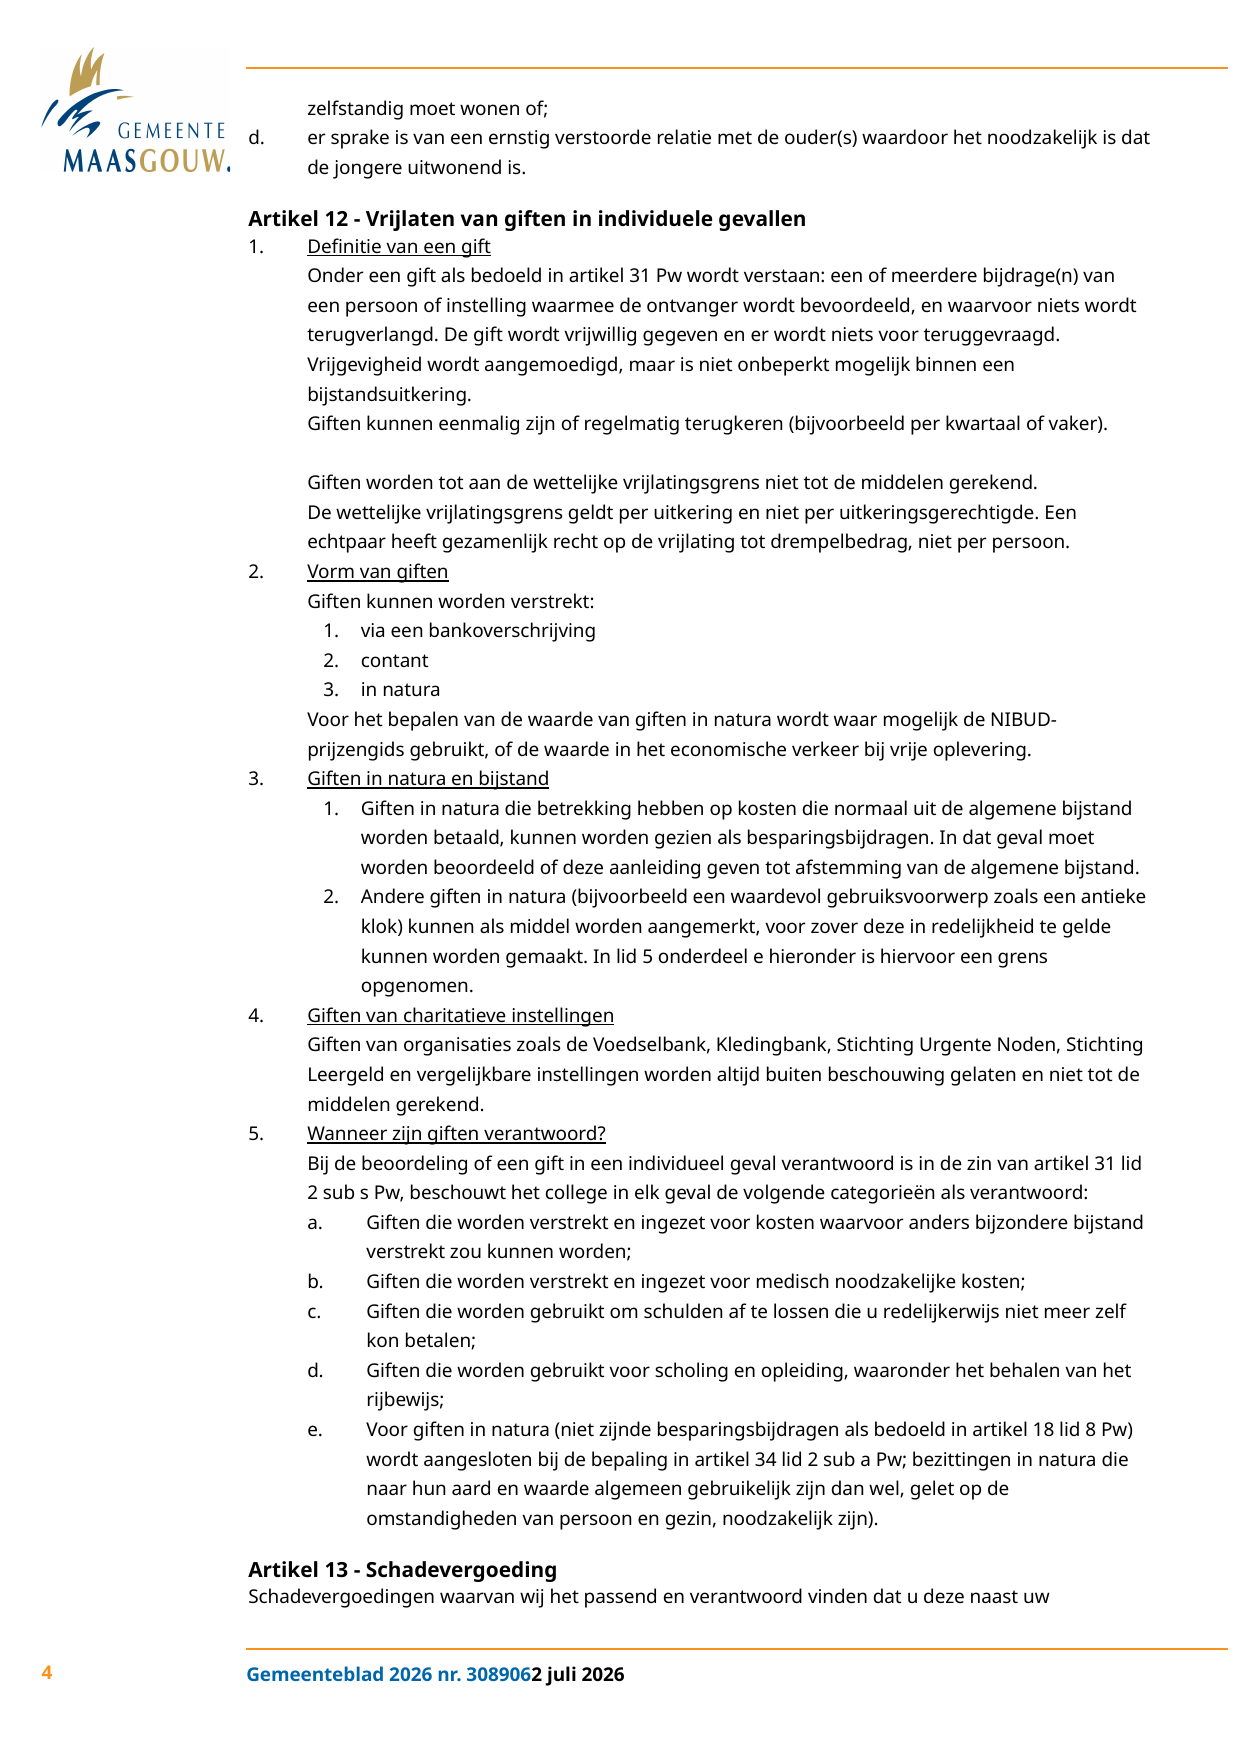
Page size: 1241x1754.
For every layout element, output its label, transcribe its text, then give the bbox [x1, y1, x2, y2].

list Giften die worden verstrekt en ingezet voor kosten waarvoor anders bijzondere bijstand verstrekt zou kunnen worden; [307, 1209, 1152, 1264]
list Giften kunnen worden verstrekt: [248, 588, 1152, 613]
list De wettelijke vrijlatingsgrens geldt per uitkering en niet per uitkeringsgerechtigde. Een echtpaar heeft gezamenlijk recht op de vrijlating tot drempelbedrag, niet per persoon. [248, 499, 1152, 554]
text Artikel 13 - Schadevergoeding [248, 1555, 1152, 1584]
list contant [323, 647, 1152, 673]
list Wanneer zijn giften verantwoord? [248, 1120, 1152, 1146]
picture [41, 47, 231, 172]
list Giften die worden gebruikt voor scholing en opleiding, waaronder het behalen van het rijbewijs; [307, 1357, 1152, 1412]
list Bij de beoordeling of een gift in een individueel geval verantwoord is in de zin van artikel 31 lid 2 sub s Pw, beschouwt het college in elk geval de volgende categorieën als verantwoord: [248, 1150, 1152, 1205]
list Giften van charitatieve instellingen [248, 1002, 1152, 1028]
list Voor het bepalen van de waarde van giften in natura wordt waar mogelijk de NIBUD-prijzengids gebruikt, of de waarde in het economische verkeer bij vrije oplevering. [248, 706, 1152, 761]
list Voor giften in natura (niet zijnde besparingsbijdragen als bedoeld in artikel 18 lid 8 Pw) wordt aangesloten bij de bepaling in artikel 34 lid 2 sub a Pw; bezittingen in natura die naar hun aard en waarde algemeen gebruikelijk zijn dan wel, gelet op de omstandigheden van persoon en gezin, noodzakelijk zijn). [307, 1416, 1152, 1531]
list Vrijgevigheid wordt aangemoedigd, maar is niet onbeperkt mogelijk binnen een bijstandsuitkering. [248, 351, 1152, 406]
list zelfstandig moet wonen of; [248, 95, 1152, 121]
list in natura [323, 677, 1152, 702]
list Giften die worden gebruikt om schulden af te lossen die u redelijkerwijs niet meer zelf kon betalen; [307, 1298, 1152, 1353]
list Giften worden tot aan de wettelijke vrijlatingsgrens niet tot de middelen gerekend. [248, 469, 1152, 495]
list Definitie van een gift [248, 233, 1152, 258]
text Schadevergoedingen waarvan wij het passend en verantwoord vinden dat u deze naast uw [248, 1584, 1152, 1609]
text Artikel 12 - Vrijlaten van giften in individuele gevallen [248, 204, 1152, 233]
list Vorm van giften [248, 558, 1152, 584]
list Andere giften in natura (bijvoorbeeld een waardevol gebruiksvoorwerp zoals een antieke klok) kunnen als middel worden aangemerkt, voor zover deze in redelijkheid te gelde kunnen worden gemaakt. In lid 5 onderdeel e hieronder is hiervoor een grens opgenomen. [323, 884, 1152, 998]
list Giften die worden verstrekt en ingezet voor medisch noodzakelijke kosten; [307, 1268, 1152, 1294]
list Onder een gift als bedoeld in artikel 31 Pw wordt verstaan: een of meerdere bijdrage(n) van een persoon of instelling waarmee de ontvanger wordt bevoordeeld, en waarvoor niets wordt terugverlangd. De gift wordt vrijwillig gegeven en er wordt niets voor teruggevraagd. [248, 262, 1152, 347]
list Giften in natura die betrekking hebben op kosten die normaal uit de algemene bijstand worden betaald, kunnen worden gezien als besparingsbijdragen. In dat geval moet worden beoordeeld of deze aanleiding geven tot afstemming van de algemene bijstand. [323, 795, 1152, 880]
list via een bankoverschrijving [323, 617, 1152, 643]
list Giften van organisaties zoals de Voedselbank, Kledingbank, Stichting Urgente Noden, Stichting Leergeld en vergelijkbare instellingen worden altijd buiten beschouwing gelaten en niet tot de middelen gerekend. [248, 1032, 1152, 1116]
list er sprake is van een ernstig verstoorde relatie met de ouder(s) waardoor het noodzakelijk is dat de jongere uitwonend is. [248, 124, 1152, 180]
list Giften kunnen eenmalig zijn of regelmatig terugkeren (bijvoorbeeld per kwartaal of vaker). [248, 410, 1152, 436]
list Giften in natura en bijstand [248, 765, 1152, 791]
